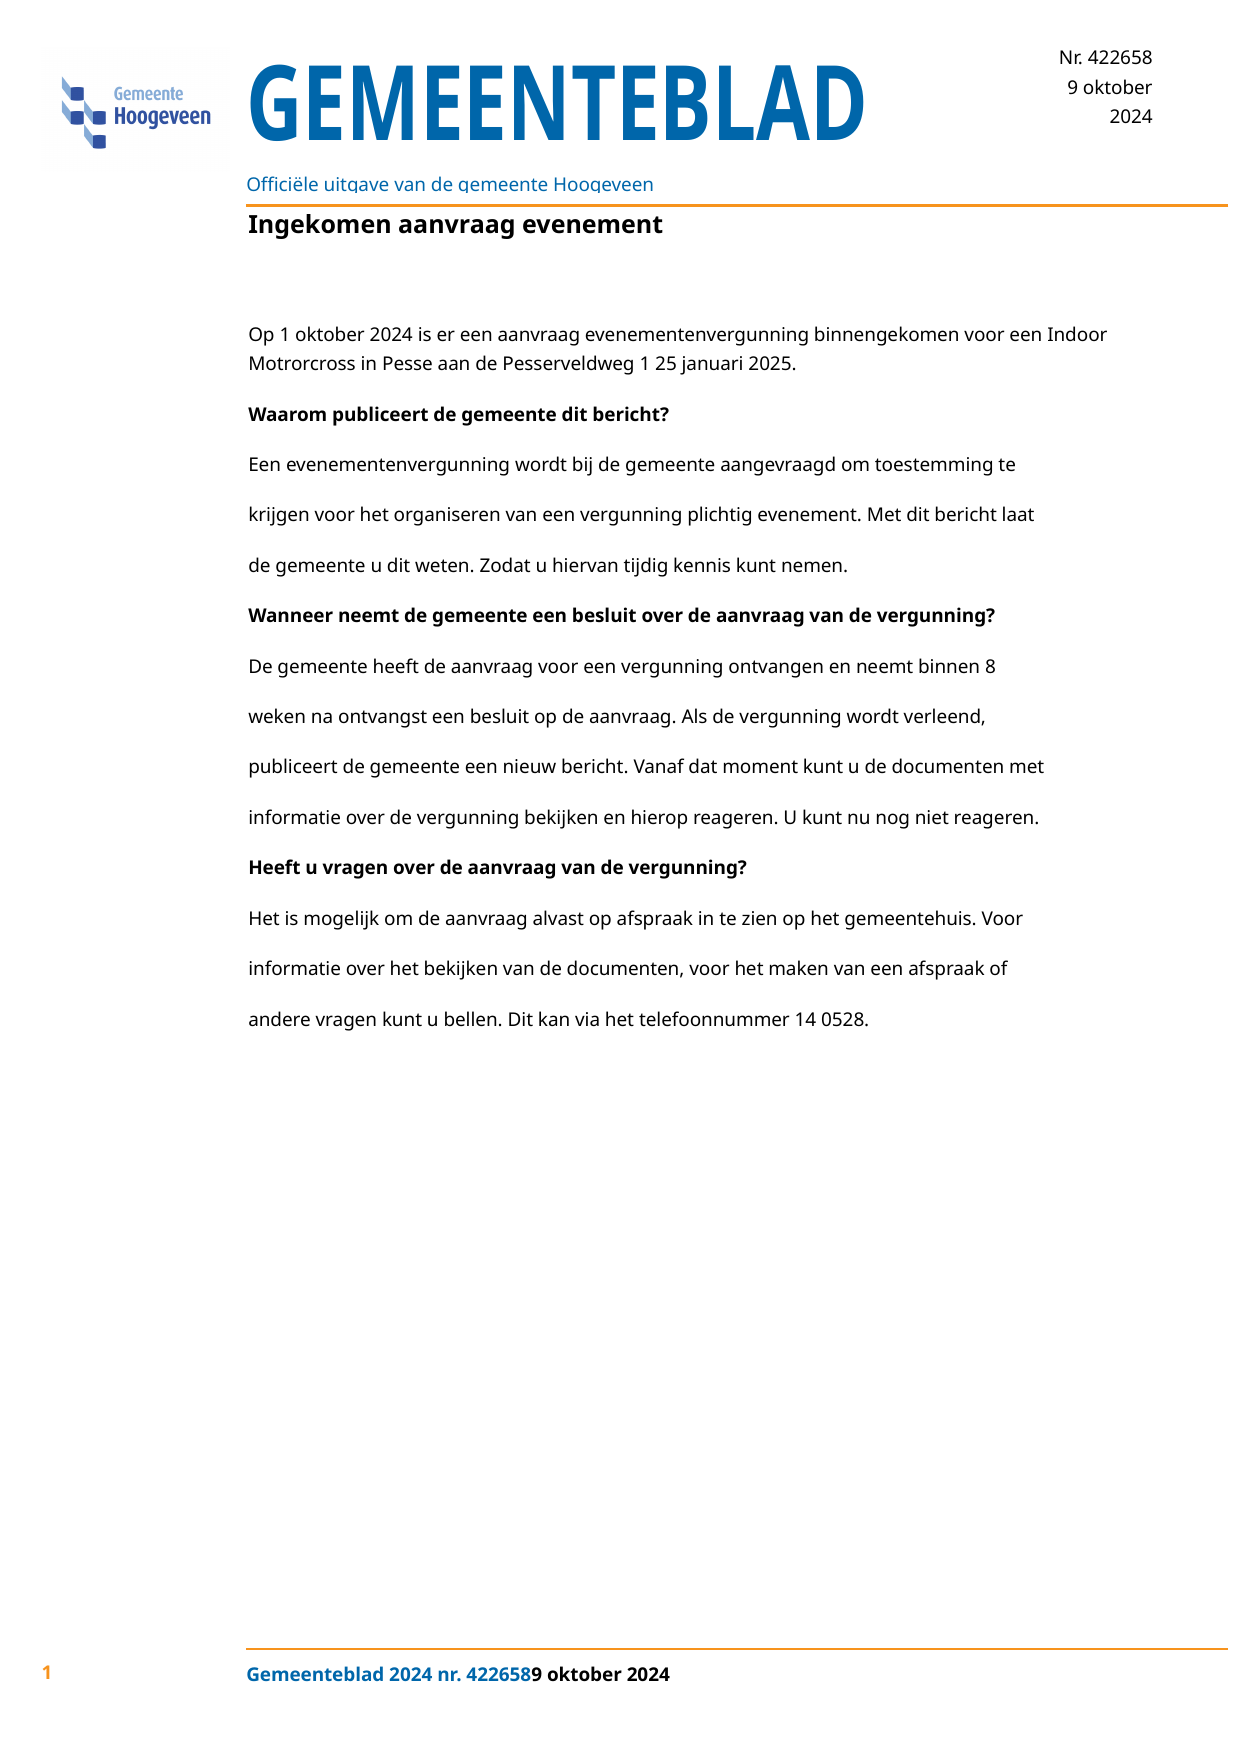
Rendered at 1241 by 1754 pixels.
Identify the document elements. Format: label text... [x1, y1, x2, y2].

text Een evenementenvergunning wordt bij de gemeente aangevraagd om toestemming te [248, 451, 1152, 477]
picture [41, 47, 231, 172]
text krijgen voor het organiseren van een vergunning plichtig evenement. Met dit bericht laat [248, 502, 1152, 527]
text andere vragen kunt u bellen. Dit kan via het telefoonnummer 14 0528. [248, 1006, 1152, 1031]
text informatie over het bekijken van de documenten, voor het maken van een afspraak of [248, 955, 1152, 981]
text Waarom publiceert de gemeente dit bericht? [248, 401, 1152, 426]
text Wanneer neemt de gemeente een besluit over de aanvraag van de vergunning? [248, 602, 1152, 628]
text Heeft u vragen over de aanvraag van de vergunning? [248, 854, 1152, 880]
text weken na ontvangst een besluit op de aanvraag. Als de vergunning wordt verleend, [248, 703, 1152, 729]
text De gemeente heeft de aanvraag voor een vergunning ontvangen en neemt binnen 8 [248, 653, 1152, 678]
text publiceert de gemeente een nieuw bericht. Vanaf dat moment kunt u de documenten met [248, 754, 1152, 779]
text de gemeente u dit weten. Zodat u hiervan tijdig kennis kunt nemen. [248, 552, 1152, 578]
text Op 1 oktober 2024 is er een aanvraag evenementenvergunning binnengekomen voor een Indoor Motrorcross in Pesse aan de Pesserveldweg 1 25 januari 2025. [248, 321, 1152, 376]
text Het is mogelijk om de aanvraag alvast op afspraak in te zien op het gemeentehuis. Voor [248, 905, 1152, 931]
text Ingekomen aanvraag evenement [248, 207, 1152, 241]
text informatie over de vergunning bekijken en hierop reageren. U kunt nu nog niet reageren. [248, 804, 1152, 830]
